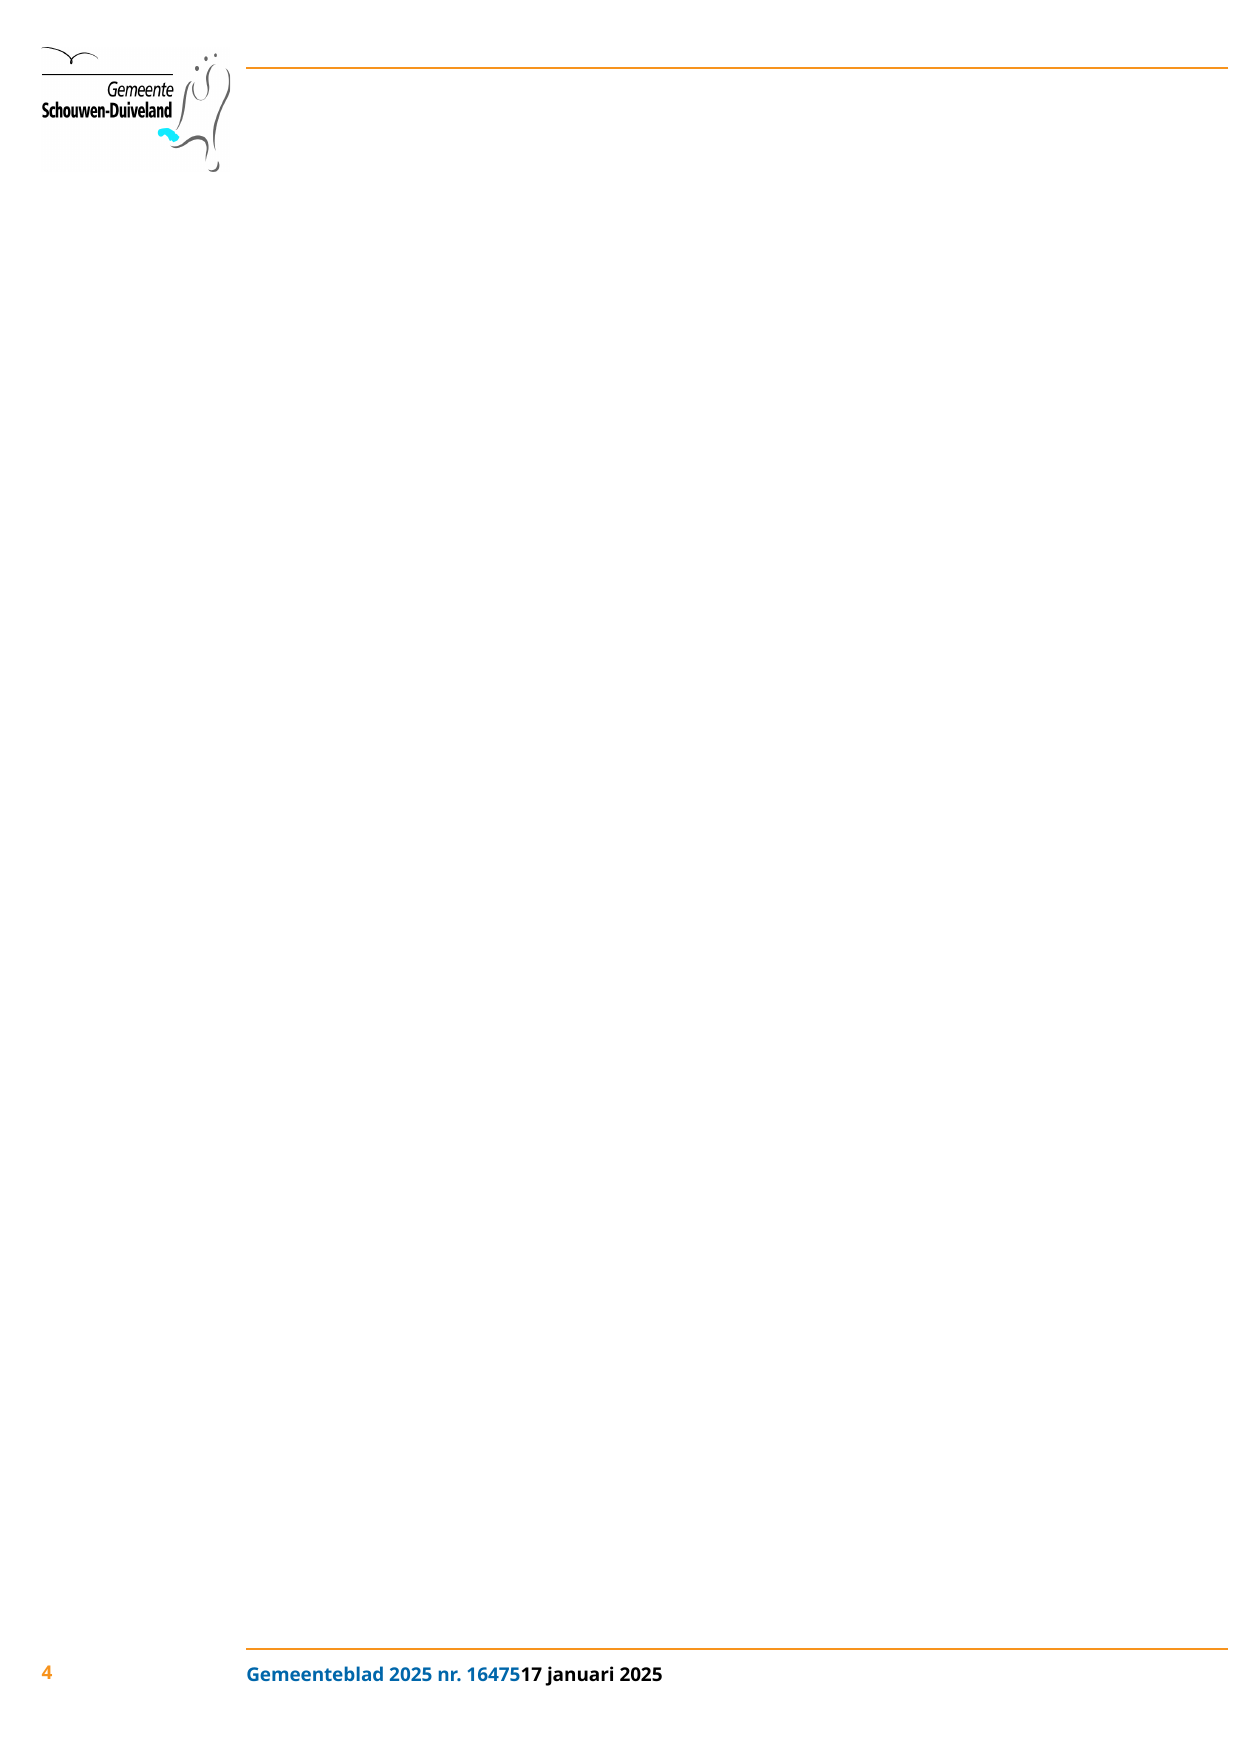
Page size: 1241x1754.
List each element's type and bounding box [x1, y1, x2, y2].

picture [41, 47, 231, 172]
